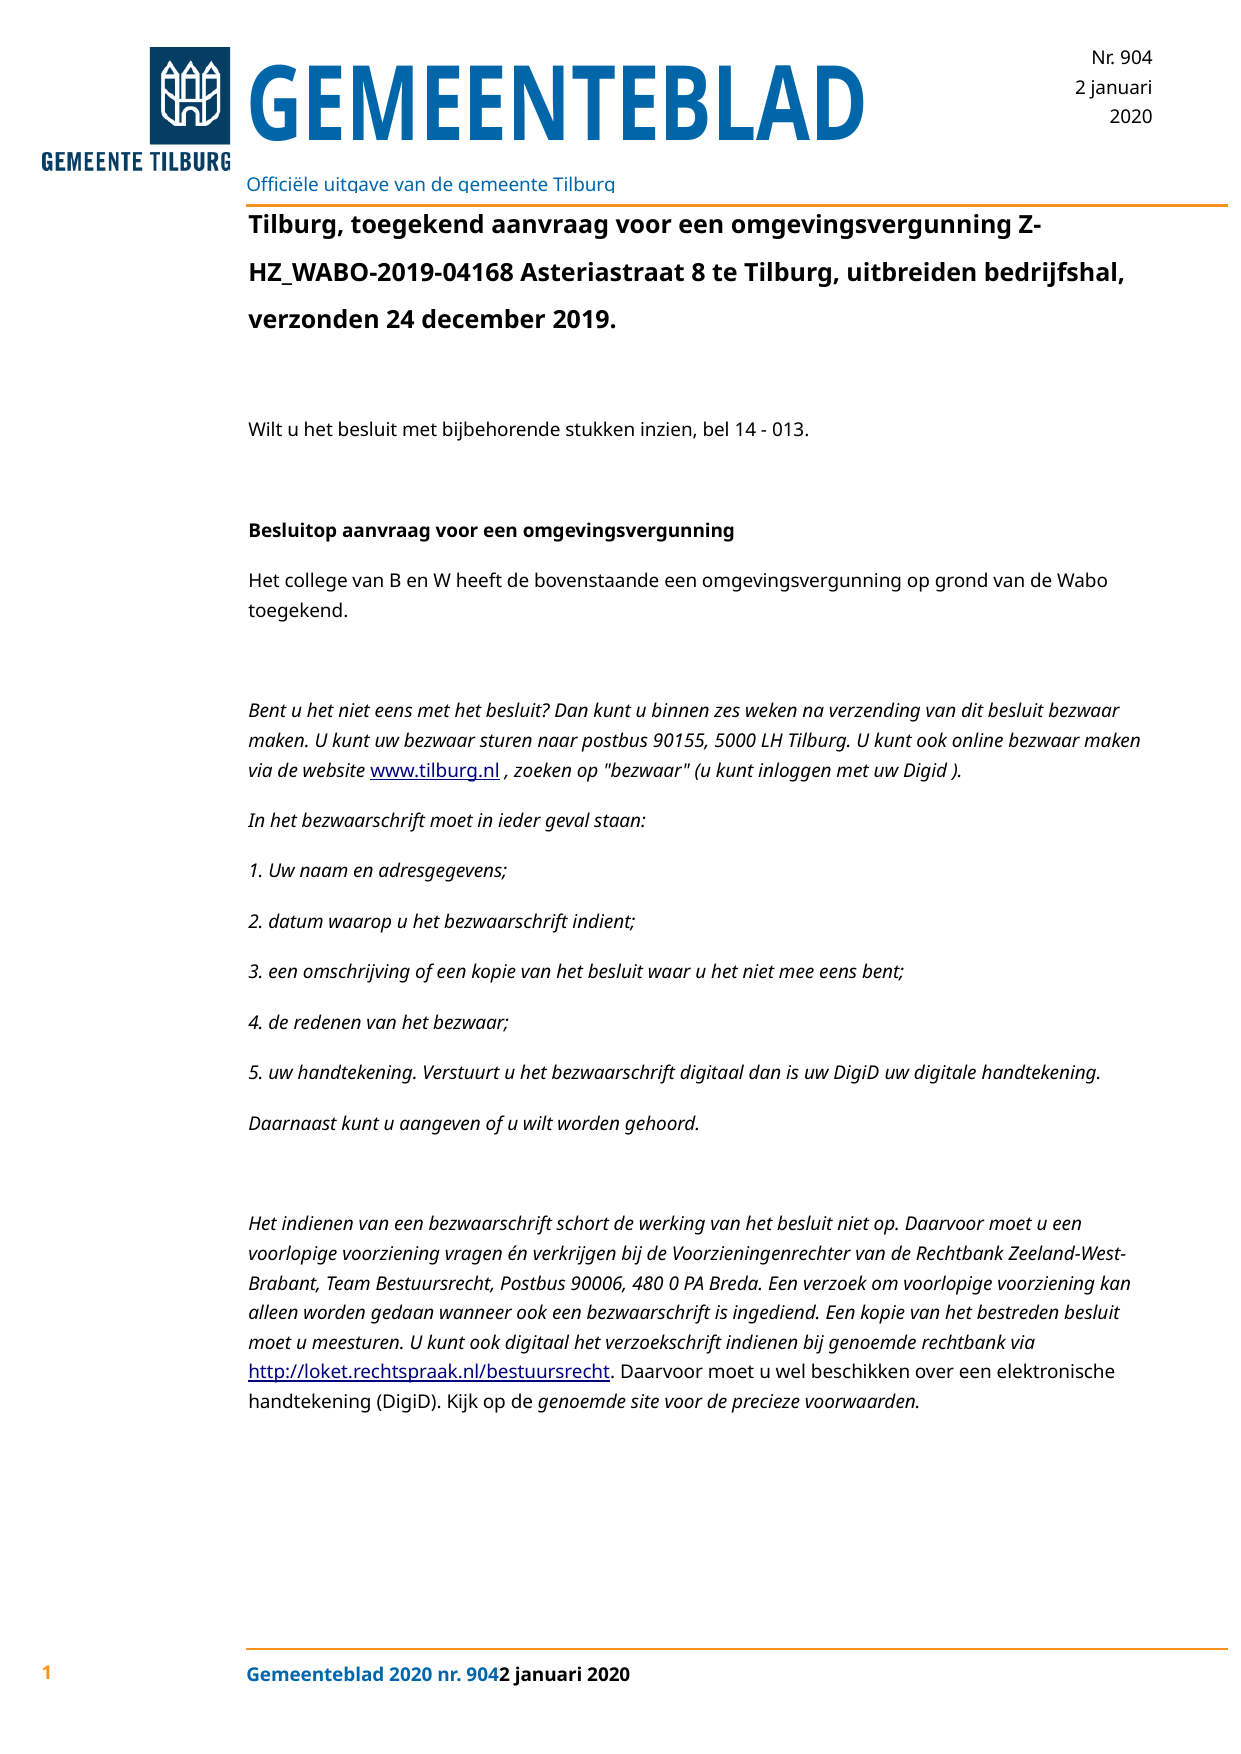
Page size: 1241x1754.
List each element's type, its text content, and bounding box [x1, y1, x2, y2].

text 5. uw handtekening. Verstuurt u het bezwaarschrift digitaal dan is uw DigiD uw digitale handtekening. [248, 1059, 1152, 1085]
text Het indienen van een bezwaarschrift schort de werking van het besluit niet op. Daarvoor moet u een voorlopige voorziening vragen én verkrijgen bij de Voorzieningenrechter van de Rechtbank Zeeland-West-Brabant, Team Bestuursrecht, Postbus 90006, 480 0 PA Breda. Een verzoek om voorlopige voorziening kan alleen worden gedaan wanneer ook een bezwaarschrift is ingediend. Een kopie van het bestreden besluit moet u meesturen. U kunt ook digitaal het verzoekschrift indienen bij genoemde rechtbank via http://loket.rechtspraak.nl/bestuursrecht. Daarvoor moet u wel beschikken over een elektronische handtekening (DigiD). Kijk op de genoemde site voor de precieze voorwaarden. [248, 1211, 1152, 1414]
text 3. een omschrijving of een kopie van het besluit waar u het niet mee eens bent; [248, 958, 1152, 984]
text In het bezwaarschrift moet in ieder geval staan: [248, 807, 1152, 833]
text Tilburg, toegekend aanvraag voor een omgevingsvergunning Z-HZ_WABO-2019-04168 Asteriastraat 8 te Tilburg, uitbreiden bedrijfshal, verzonden 24 december 2019. [248, 207, 1152, 336]
text Daarnaast kunt u aangeven of u wilt worden gehoord. [248, 1110, 1152, 1135]
text Wilt u het besluit met bijbehorende stukken inzien, bel 14 - 013. [248, 416, 1152, 442]
text Bent u het niet eens met het besluit? Dan kunt u binnen zes weken na verzending van dit besluit bezwaar maken. U kunt uw bezwaar sturen naar postbus 90155, 5000 LH Tilburg. U kunt ook online bezwaar maken via de website www.tilburg.nl , zoeken op "bezwaar" (u kunt inloggen met uw Digid ). [248, 698, 1152, 782]
text 1. Uw naam en adresgegevens; [248, 858, 1152, 883]
text Het college van B en W heeft de bovenstaande een omgevingsvergunning op grond van de Wabo toegekend. [248, 567, 1152, 622]
text 4. de redenen van het bezwaar; [248, 1009, 1152, 1034]
picture [41, 47, 231, 172]
text Besluitop aanvraag voor een omgevingsvergunning [248, 517, 1152, 542]
text 2. datum waarop u het bezwaarschrift indient; [248, 908, 1152, 934]
